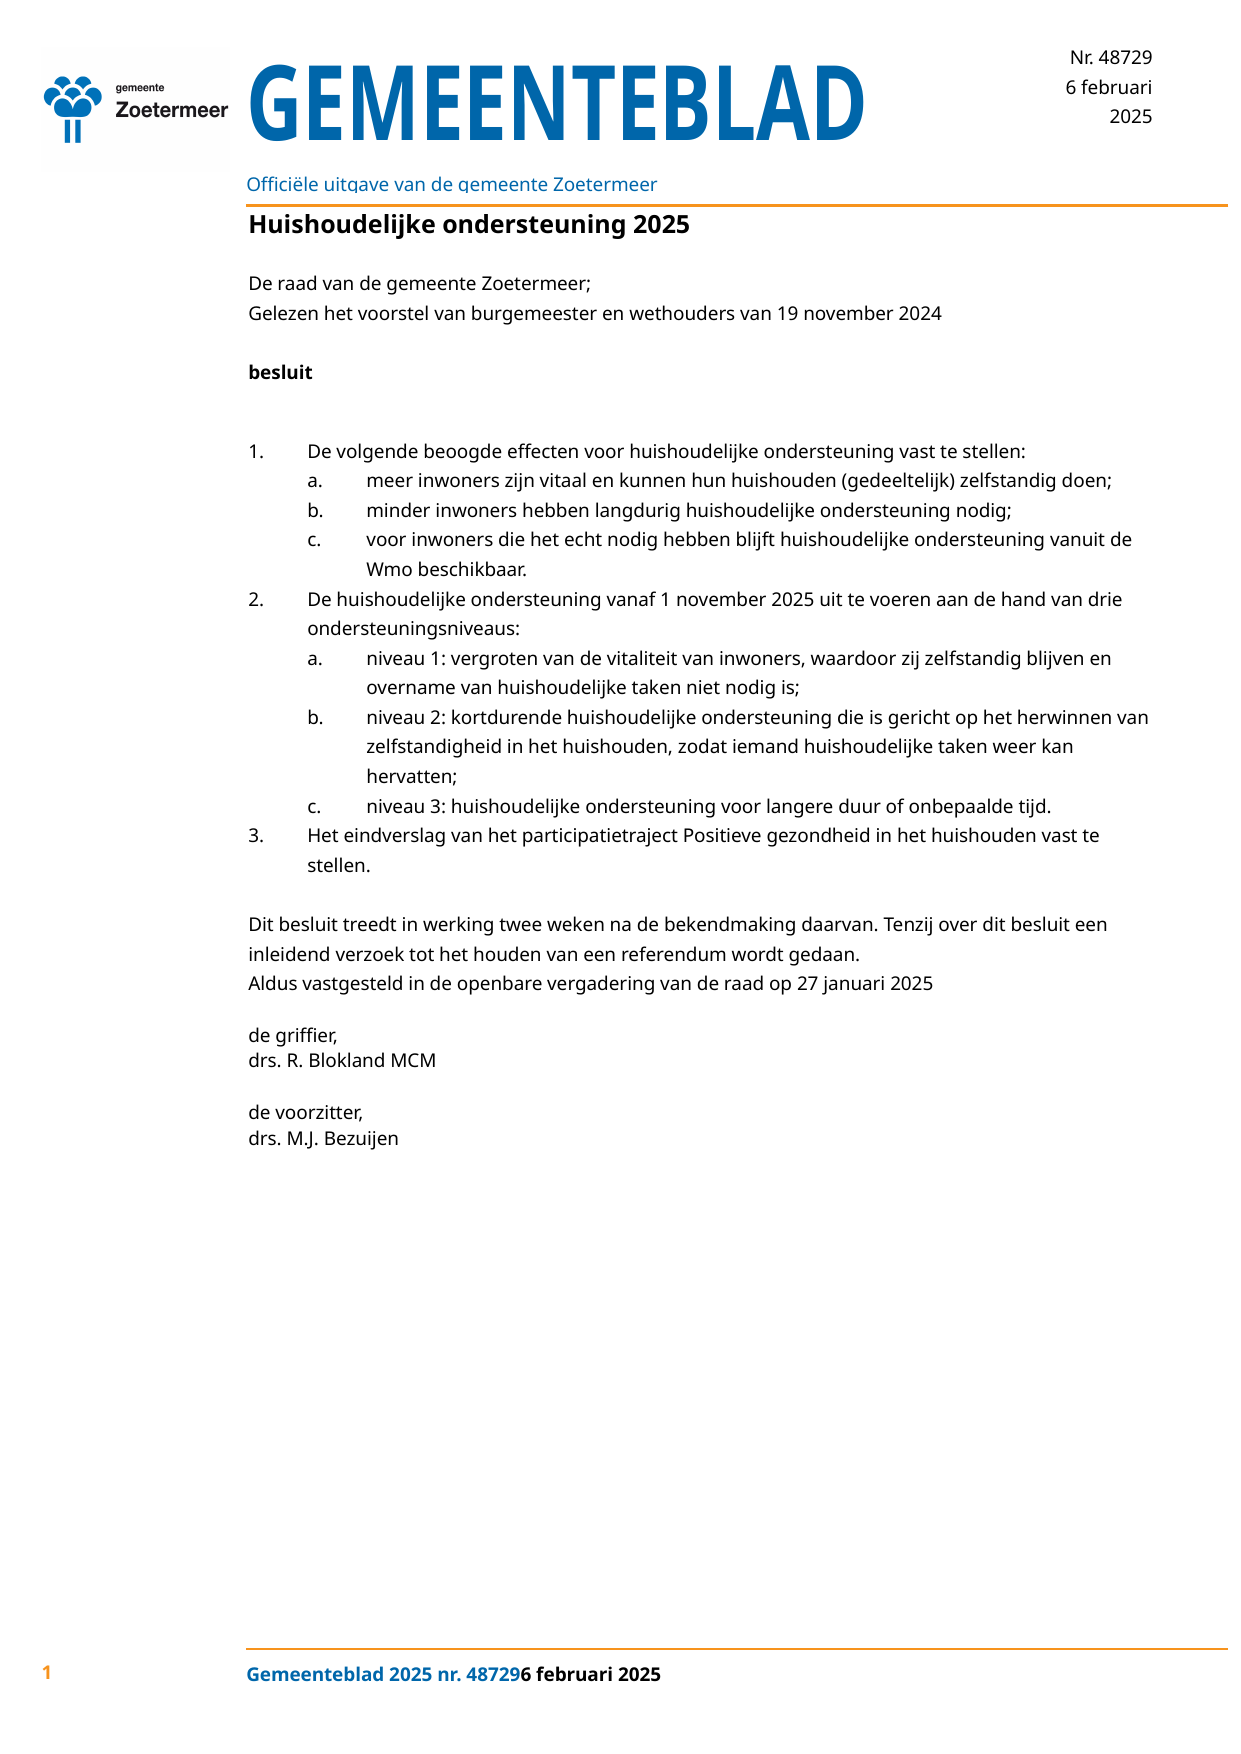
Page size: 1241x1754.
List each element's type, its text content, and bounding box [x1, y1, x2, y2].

picture [41, 47, 231, 172]
text De raad van de gemeente Zoetermeer; [248, 270, 1152, 296]
list minder inwoners hebben langdurig huishoudelijke ondersteuning nodig; [307, 497, 1152, 523]
text drs. M.J. Bezuijen [248, 1125, 1152, 1151]
list niveau 1: vergroten van de vitaliteit van inwoners, waardoor zij zelfstandig blijven en overname van huishoudelijke taken niet nodig is; [307, 645, 1152, 700]
list De huishoudelijke ondersteuning vanaf 1 november 2025 uit te voeren aan de hand van drie ondersteuningsniveaus: [248, 586, 1152, 641]
list Het eindverslag van het participatietraject Positieve gezondheid in het huishouden vast te stellen. [248, 822, 1152, 878]
text Huishoudelijke ondersteuning 2025 [248, 207, 1152, 241]
text de griffier, [248, 1022, 1152, 1048]
text Gelezen het voorstel van burgemeester en wethouders van 19 november 2024 [248, 300, 1152, 326]
list voor inwoners die het echt nodig hebben blijft huishoudelijke ondersteuning vanuit de Wmo beschikbaar. [307, 527, 1152, 582]
text de voorzitter, [248, 1099, 1152, 1125]
list De volgende beoogde effecten voor huishoudelijke ondersteuning vast te stellen: [248, 438, 1152, 464]
text Dit besluit treedt in werking twee weken na de bekendmaking daarvan. Tenzij over dit besluit een inleidend verzoek tot het houden van een referendum wordt gedaan. [248, 911, 1152, 967]
text drs. R. Blokland MCM [248, 1048, 1152, 1073]
list meer inwoners zijn vitaal en kunnen hun huishouden (gedeeltelijk) zelfstandig doen; [307, 467, 1152, 493]
text besluit [248, 359, 1152, 385]
text Aldus vastgesteld in de openbare vergadering van de raad op 27 januari 2025 [248, 970, 1152, 996]
list niveau 2: kortdurende huishoudelijke ondersteuning die is gericht op het herwinnen van zelfstandigheid in het huishouden, zodat iemand huishoudelijke taken weer kan hervatten; [307, 704, 1152, 789]
list niveau 3: huishoudelijke ondersteuning voor langere duur of onbepaalde tijd. [307, 793, 1152, 819]
